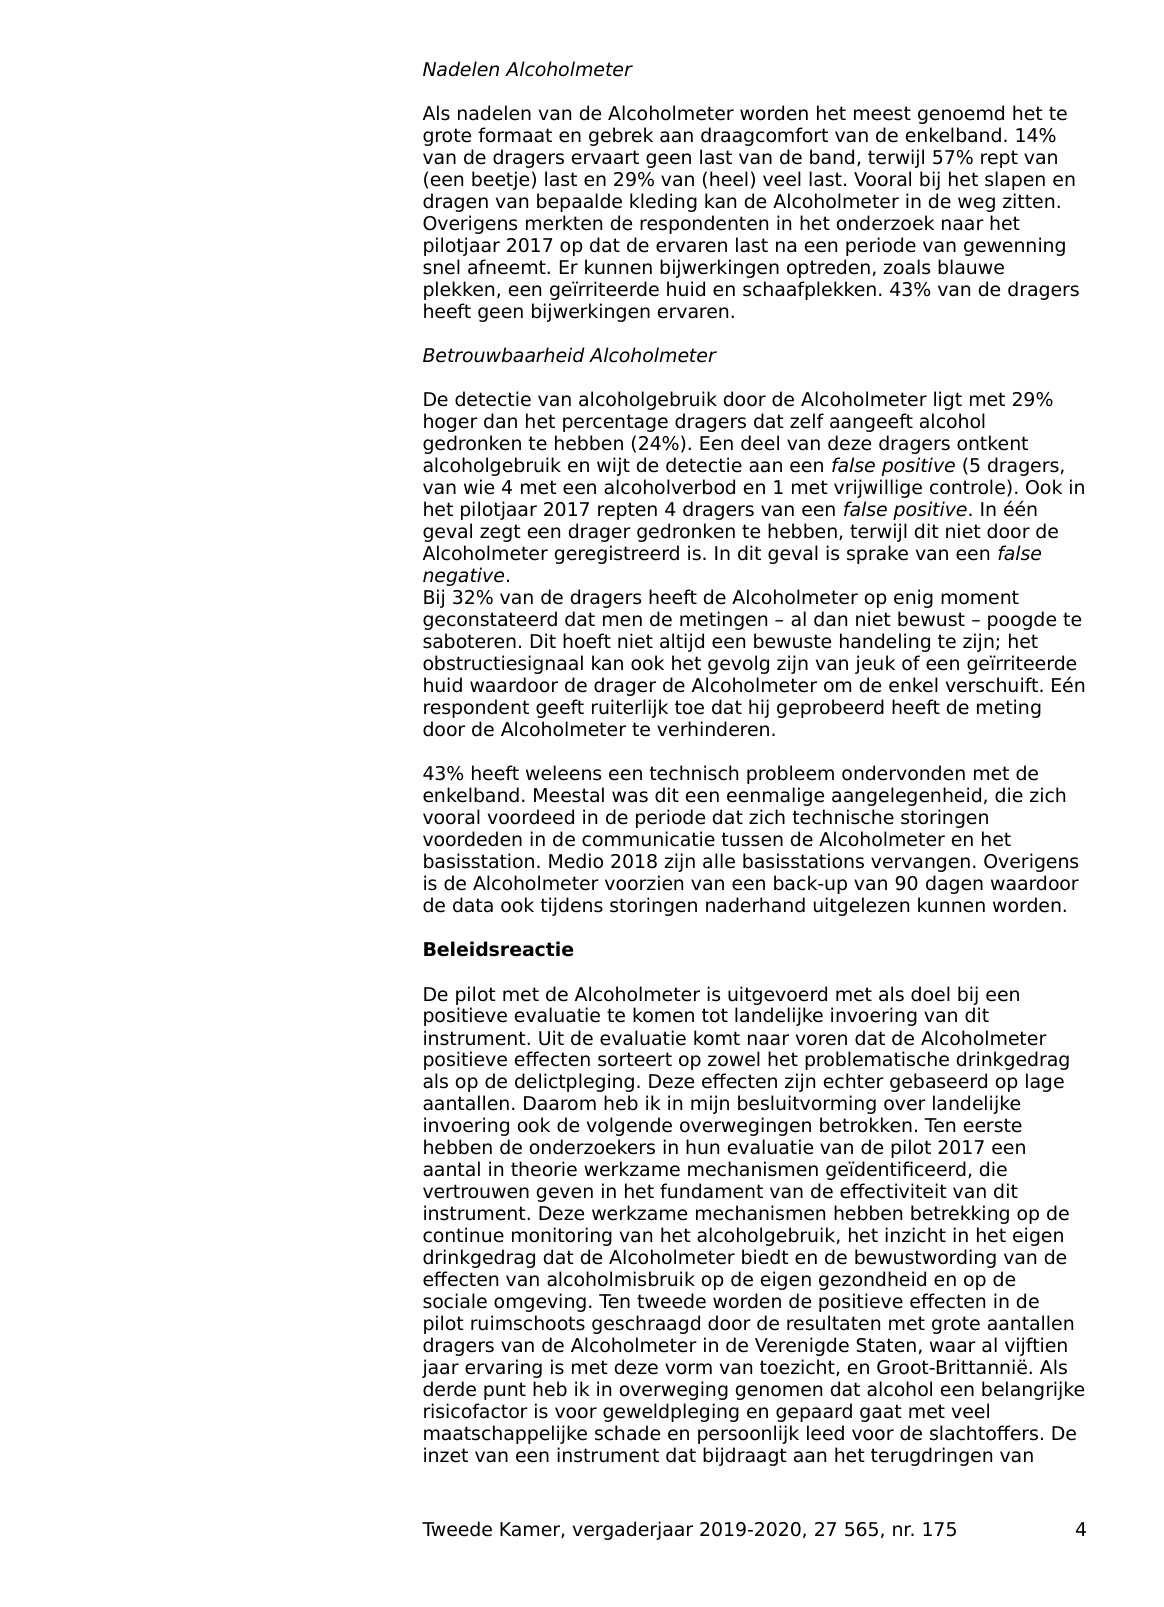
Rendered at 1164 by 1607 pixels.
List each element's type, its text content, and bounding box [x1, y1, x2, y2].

text De detectie van alcoholgebruik door de Alcoholmeter ligt met 29% hoger dan het percentage dragers dat zelf aangeeft alcohol gedronken te hebben (24%). Een deel van deze dragers ontkent alcoholgebruik en wijt de detectie aan een false positive (5 dragers, van wie 4 met een alcoholverbod en 1 met vrijwillige controle). Ook in het pilotjaar 2017 repten 4 dragers van een false positive. In één geval zegt een drager gedronken te hebben, terwijl dit niet door de Alcoholmeter geregistreerd is. In dit geval is sprake van een false negative. [422, 389, 1087, 587]
text 43% heeft weleens een technisch probleem ondervonden met de enkelband. Meestal was dit een eenmalige aangelegenheid, die zich vooral voordeed in de periode dat zich technische storingen voordeden in de communicatie tussen de Alcoholmeter en het basisstation. Medio 2018 zijn alle basisstations vervangen. Overigens is de Alcoholmeter voorzien van een back-up van 90 dagen waardoor de data ook tijdens storingen naderhand uitgelezen kunnen worden. [422, 763, 1087, 917]
text Bij 32% van de dragers heeft de Alcoholmeter op enig moment geconstateerd dat men de metingen – al dan niet bewust – poogde te saboteren. Dit hoeft niet altijd een bewuste handeling te zijn; het obstructiesignaal kan ook het gevolg zijn van jeuk of een geïrriteerde huid waardoor de drager de Alcoholmeter om de enkel verschuift. Eén respondent geeft ruiterlijk toe dat hij geprobeerd heeft de meting door de Alcoholmeter te verhinderen. [422, 587, 1087, 741]
subtitle Nadelen Alcoholmeter [422, 59, 1087, 81]
subtitle Betrouwbaarheid Alcoholmeter [422, 345, 1087, 367]
subtitle Beleidsreactie [422, 939, 1087, 961]
text De pilot met de Alcoholmeter is uitgevoerd met als doel bij een positieve evaluatie te komen tot landelijke invoering van dit instrument. Uit de evaluatie komt naar voren dat de Alcoholmeter positieve effecten sorteert op zowel het problematische drinkgedrag als op de delictpleging. Deze effecten zijn echter gebaseerd op lage aantallen. Daarom heb ik in mijn besluitvorming over landelijke invoering ook de volgende overwegingen betrokken. Ten eerste hebben de onderzoekers in hun evaluatie van de pilot 2017 een aantal in theorie werkzame mechanismen geïdentificeerd, die vertrouwen geven in het fundament van de effectiviteit van dit instrument. Deze werkzame mechanismen hebben betrekking op de continue monitoring van het alcoholgebruik, het inzicht in het eigen drinkgedrag dat de Alcoholmeter biedt en de bewustwording van de effecten van alcoholmisbruik op de eigen gezondheid en op de sociale omgeving. Ten tweede worden de positieve effecten in de pilot ruimschoots geschraagd door de resultaten met grote aantallen dragers van de Alcoholmeter in de Verenigde Staten, waar al vijftien jaar ervaring is met deze vorm van toezicht, en Groot-Brittannië. Als derde punt heb ik in overweging genomen dat alcohol een belangrijke risicofactor is voor geweldpleging en gepaard gaat met veel maatschappelijke schade en persoonlijk leed voor de slachtoffers. De inzet van een instrument dat bijdraagt aan het terugdringen van [422, 983, 1087, 1467]
text Als nadelen van de Alcoholmeter worden het meest genoemd het te grote formaat en gebrek aan draagcomfort van de enkelband. 14% van de dragers ervaart geen last van de band, terwijl 57% rept van (een beetje) last en 29% van (heel) veel last. Vooral bij het slapen en dragen van bepaalde kleding kan de Alcoholmeter in de weg zitten. Overigens merkten de respondenten in het onderzoek naar het pilotjaar 2017 op dat de ervaren last na een periode van gewenning snel afneemt. Er kunnen bijwerkingen optreden, zoals blauwe plekken, een geïrriteerde huid en schaafplekken. 43% van de dragers heeft geen bijwerkingen ervaren. [422, 103, 1087, 323]
